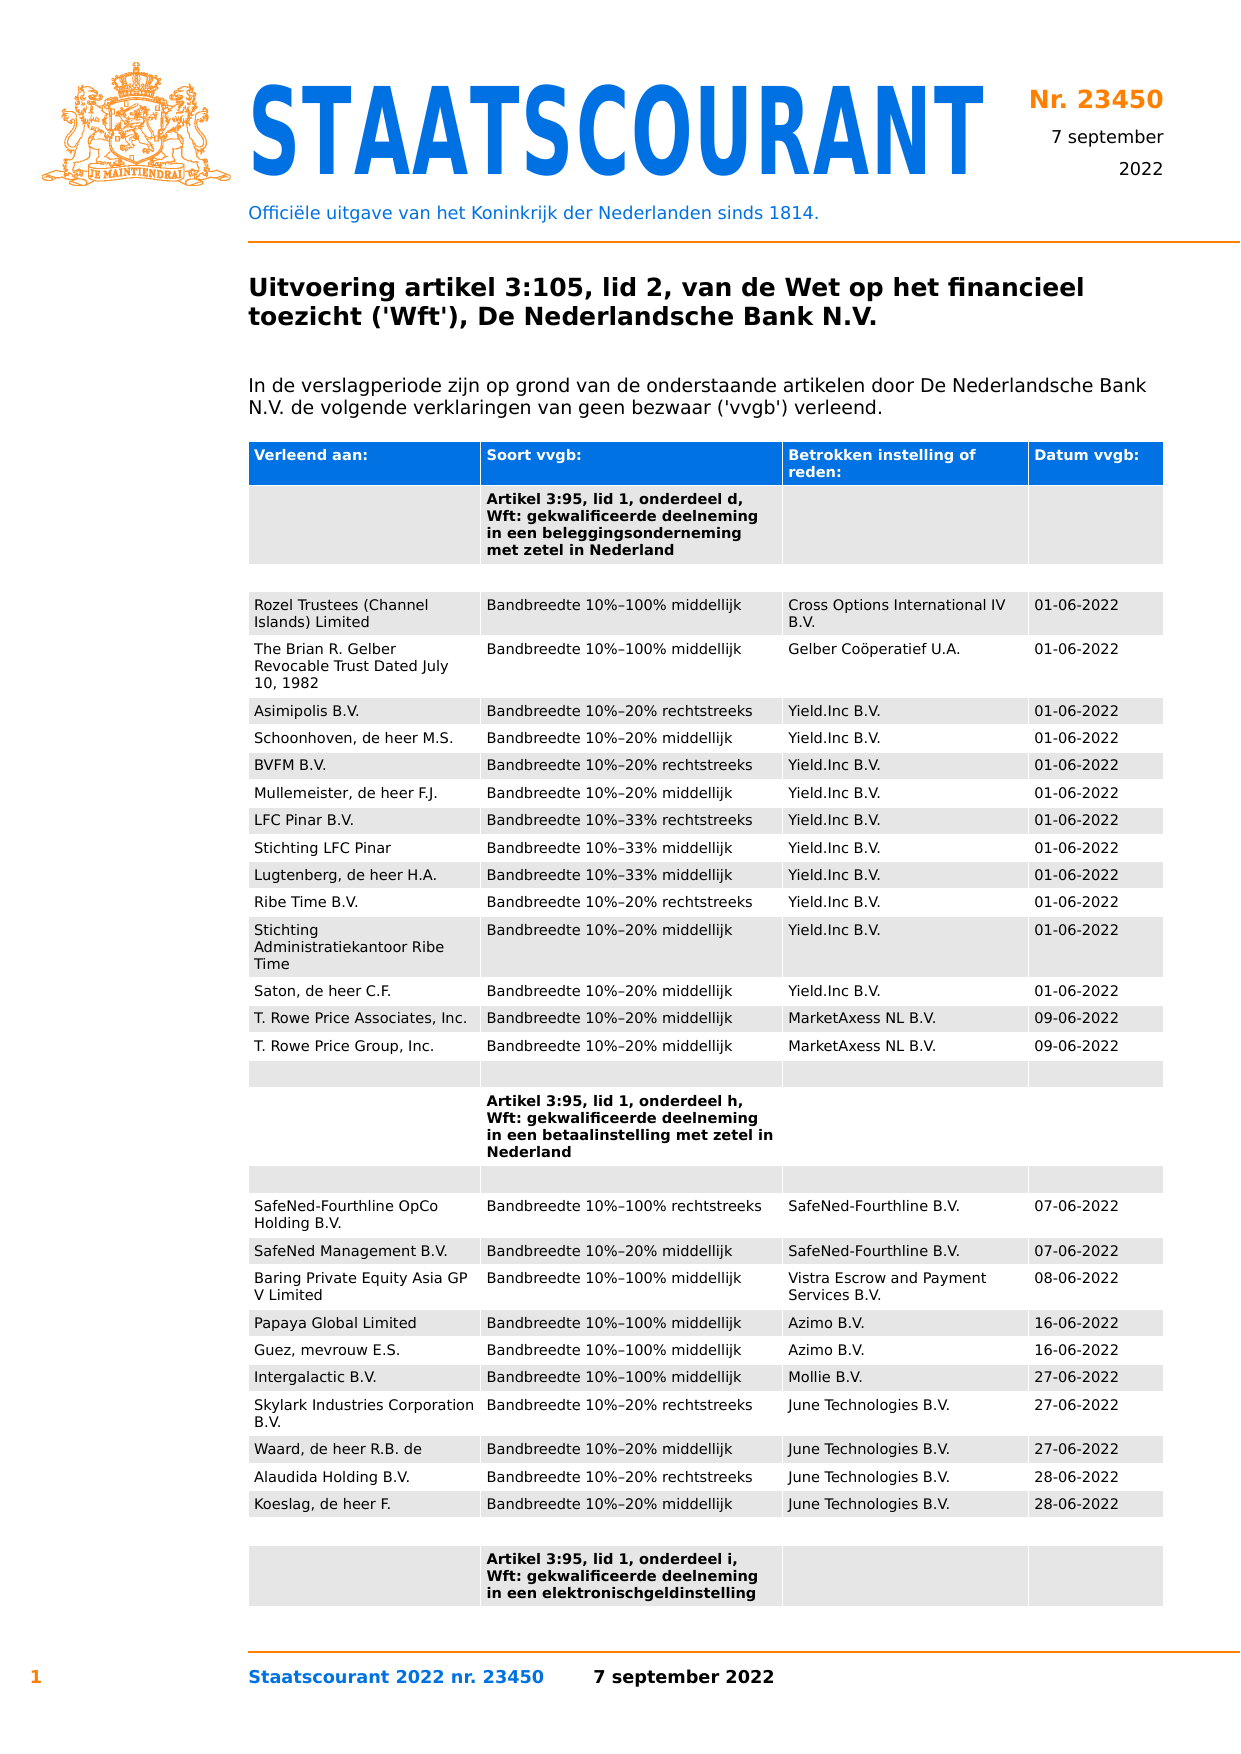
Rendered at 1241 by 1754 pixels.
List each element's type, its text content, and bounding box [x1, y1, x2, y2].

table_cell [481, 1061, 782, 1087]
table_cell 01-06-2022 [1029, 753, 1163, 779]
table_cell Yield.Inc B.V. [783, 917, 1028, 977]
table_cell June Technologies B.V. [783, 1464, 1028, 1490]
table_cell 7 september [998, 121, 1240, 153]
table_cell Schoonhoven, de heer M.S. [249, 725, 480, 752]
table_cell Cross Options International IV B.V. [783, 592, 1028, 635]
table_cell Bandbreedte 10%–20% middellijk [481, 1491, 782, 1517]
table_cell Baring Private Equity Asia GP V Limited [249, 1265, 480, 1309]
table_cell Bandbreedte 10%–33% middellijk [481, 862, 782, 888]
table_cell The Brian R. Gelber Revocable Trust Dated July 10, 1982 [249, 636, 480, 697]
table_cell Bandbreedte 10%–100% middellijk [481, 1337, 782, 1363]
table_cell Bandbreedte 10%–20% rechtstreeks [481, 753, 782, 779]
table_cell Yield.Inc B.V. [783, 808, 1028, 834]
table_cell [783, 486, 1028, 564]
table_cell Artikel 3:95, lid 1, onderdeel d, Wft: gekwalificeerde deelneming in een beleggingsonderneming met zetel in Nederland [481, 486, 782, 564]
table_cell 28-06-2022 [1029, 1464, 1163, 1490]
table_cell [249, 1166, 480, 1193]
table_cell 27-06-2022 [1029, 1365, 1163, 1391]
table_header Datum vvgb: [1029, 442, 1163, 485]
table_cell Bandbreedte 10%–20% middellijk [481, 978, 782, 1005]
table_cell June Technologies B.V. [783, 1392, 1028, 1435]
table_cell [481, 1166, 782, 1193]
table_header Verleend aan: [249, 442, 480, 485]
table_cell [783, 1061, 1028, 1087]
table_cell 27-06-2022 [1029, 1436, 1163, 1463]
table_cell Azimo B.V. [783, 1310, 1028, 1336]
table_cell Asimipolis B.V. [249, 698, 480, 724]
table_cell [249, 1546, 480, 1606]
table_cell [1029, 565, 1163, 591]
table_cell SafeNed-Fourthline B.V. [783, 1194, 1028, 1237]
table_header STAATSCOURANT [248, 62, 998, 203]
table_cell Bandbreedte 10%–100% middellijk [481, 592, 782, 635]
table_cell Koeslag, de heer F. [249, 1491, 480, 1517]
table_cell Bandbreedte 10%–20% rechtstreeks [481, 1392, 782, 1435]
table_cell Azimo B.V. [783, 1337, 1028, 1363]
table_cell 09-06-2022 [1029, 1033, 1163, 1059]
table_cell [1029, 486, 1163, 564]
table_cell 01-06-2022 [1029, 862, 1163, 888]
table_cell Bandbreedte 10%–20% middellijk [481, 917, 782, 977]
table_cell Papaya Global Limited [249, 1310, 480, 1336]
table_cell Bandbreedte 10%–100% middellijk [481, 636, 782, 697]
table_cell Bandbreedte 10%–100% middellijk [481, 1365, 782, 1391]
table_cell 01-06-2022 [1029, 835, 1163, 861]
table_cell [1029, 1166, 1163, 1193]
table_cell Yield.Inc B.V. [783, 780, 1028, 806]
table_cell Yield.Inc B.V. [783, 725, 1028, 752]
table_cell [249, 565, 480, 591]
table_cell [783, 1519, 1028, 1545]
table_cell Bandbreedte 10%–20% rechtstreeks [481, 698, 782, 724]
table_cell Bandbreedte 10%–20% middellijk [481, 1436, 782, 1463]
table_cell MarketAxess NL B.V. [783, 1006, 1028, 1032]
table_cell BVFM B.V. [249, 753, 480, 779]
table_cell Bandbreedte 10%–20% middellijk [481, 725, 782, 752]
table_cell Waard, de heer R.B. de [249, 1436, 480, 1463]
table_cell 08-06-2022 [1029, 1265, 1163, 1309]
table_cell Rozel Trustees (Channel Islands) Limited [249, 592, 480, 635]
table_cell Alaudida Holding B.V. [249, 1464, 480, 1490]
table_cell [1029, 1519, 1163, 1545]
table_cell Gelber Coöperatief U.A. [783, 636, 1028, 697]
table_cell 07-06-2022 [1029, 1238, 1163, 1264]
table_cell [783, 565, 1028, 591]
table_cell Mullemeister, de heer F.J. [249, 780, 480, 806]
table_cell Lugtenberg, de heer H.A. [249, 862, 480, 888]
table_cell Bandbreedte 10%–20% middellijk [481, 1033, 782, 1059]
table_cell Ribe Time B.V. [249, 890, 480, 916]
table_cell [1029, 1061, 1163, 1087]
table_cell [1029, 1546, 1163, 1606]
table_cell Bandbreedte 10%–33% rechtstreeks [481, 808, 782, 834]
table_cell Yield.Inc B.V. [783, 862, 1028, 888]
table_header Nr. 23450 [998, 62, 1240, 121]
table_cell Bandbreedte 10%–100% middellijk [481, 1310, 782, 1336]
table_cell 01-06-2022 [1029, 780, 1163, 806]
table_cell Artikel 3:95, lid 1, onderdeel h, Wft: gekwalificeerde deelneming in een betaalinstelling met zetel in Nederland [481, 1088, 782, 1165]
table_cell 27-06-2022 [1029, 1392, 1163, 1435]
table_cell 28-06-2022 [1029, 1491, 1163, 1517]
table_cell 01-06-2022 [1029, 890, 1163, 916]
table_cell Bandbreedte 10%–20% rechtstreeks [481, 1464, 782, 1490]
table_cell 01-06-2022 [1029, 698, 1163, 724]
table_cell Bandbreedte 10%–20% rechtstreeks [481, 890, 782, 916]
table_cell [783, 1166, 1028, 1193]
table_cell [249, 1088, 480, 1165]
table_cell Bandbreedte 10%–20% middellijk [481, 780, 782, 806]
table_header [25, 62, 248, 241]
table_cell [249, 1519, 480, 1545]
table_cell Guez, mevrouw E.S. [249, 1337, 480, 1363]
table_cell 16-06-2022 [1029, 1337, 1163, 1363]
table_cell 01-06-2022 [1029, 917, 1163, 977]
table_cell [249, 1061, 480, 1087]
table_cell [783, 1088, 1028, 1165]
table_cell Officiële uitgave van het Koninkrijk der Nederlanden sinds 1814. [248, 203, 1240, 241]
table_cell [249, 486, 480, 564]
table_cell 01-06-2022 [1029, 636, 1163, 697]
table_header Betrokken instelling of reden: [783, 442, 1028, 485]
table_cell 01-06-2022 [1029, 808, 1163, 834]
subtitle Uitvoering artikel 3:105, lid 2, van de Wet op het financieel toezicht ('Wft'), De Nederlandsche Bank N.V. [248, 273, 1163, 331]
table_cell T. Rowe Price Group, Inc. [249, 1033, 480, 1059]
picture [41, 62, 231, 186]
text In de verslagperiode zijn op grond van de onderstaande artikelen door De Nederlandsche Bank N.V. de volgende verklaringen van geen bezwaar ('vvgb') verleend. [248, 375, 1163, 419]
table_cell [1029, 1088, 1163, 1165]
table_cell Stichting Administratiekantoor Ribe Time [249, 917, 480, 977]
table_cell Intergalactic B.V. [249, 1365, 480, 1391]
table_cell Bandbreedte 10%–33% middellijk [481, 835, 782, 861]
table_cell SafeNed-Fourthline B.V. [783, 1238, 1028, 1264]
table_header Soort vvgb: [481, 442, 782, 485]
table_cell Vistra Escrow and Payment Services B.V. [783, 1265, 1028, 1309]
table_cell Artikel 3:95, lid 1, onderdeel i, Wft: gekwalificeerde deelneming in een elektronischgeldinstelling [481, 1546, 782, 1606]
table_cell 09-06-2022 [1029, 1006, 1163, 1032]
table_cell Skylark Industries Corporation B.V. [249, 1392, 480, 1435]
table_cell 01-06-2022 [1029, 725, 1163, 752]
table_cell LFC Pinar B.V. [249, 808, 480, 834]
table_cell 2022 [998, 153, 1240, 203]
table_cell 01-06-2022 [1029, 978, 1163, 1005]
table_cell 16-06-2022 [1029, 1310, 1163, 1336]
table_cell June Technologies B.V. [783, 1491, 1028, 1517]
table_cell Yield.Inc B.V. [783, 890, 1028, 916]
table_cell Saton, de heer C.F. [249, 978, 480, 1005]
table_cell SafeNed Management B.V. [249, 1238, 480, 1264]
table_cell Yield.Inc B.V. [783, 698, 1028, 724]
table_cell Bandbreedte 10%–20% middellijk [481, 1238, 782, 1264]
table_cell MarketAxess NL B.V. [783, 1033, 1028, 1059]
table_cell [783, 1546, 1028, 1606]
table_cell [481, 565, 782, 591]
table_cell 01-06-2022 [1029, 592, 1163, 635]
table_cell T. Rowe Price Associates, Inc. [249, 1006, 480, 1032]
table_cell Bandbreedte 10%–20% middellijk [481, 1006, 782, 1032]
table_cell Yield.Inc B.V. [783, 978, 1028, 1005]
table_cell Stichting LFC Pinar [249, 835, 480, 861]
table_cell Yield.Inc B.V. [783, 835, 1028, 861]
table_cell Bandbreedte 10%–100% middellijk [481, 1265, 782, 1309]
table_cell June Technologies B.V. [783, 1436, 1028, 1463]
table_cell 07-06-2022 [1029, 1194, 1163, 1237]
table_cell Bandbreedte 10%–100% rechtstreeks [481, 1194, 782, 1237]
table_cell Mollie B.V. [783, 1365, 1028, 1391]
table_cell SafeNed-Fourthline OpCo Holding B.V. [249, 1194, 480, 1237]
table_cell [481, 1519, 782, 1545]
table_cell Yield.Inc B.V. [783, 753, 1028, 779]
